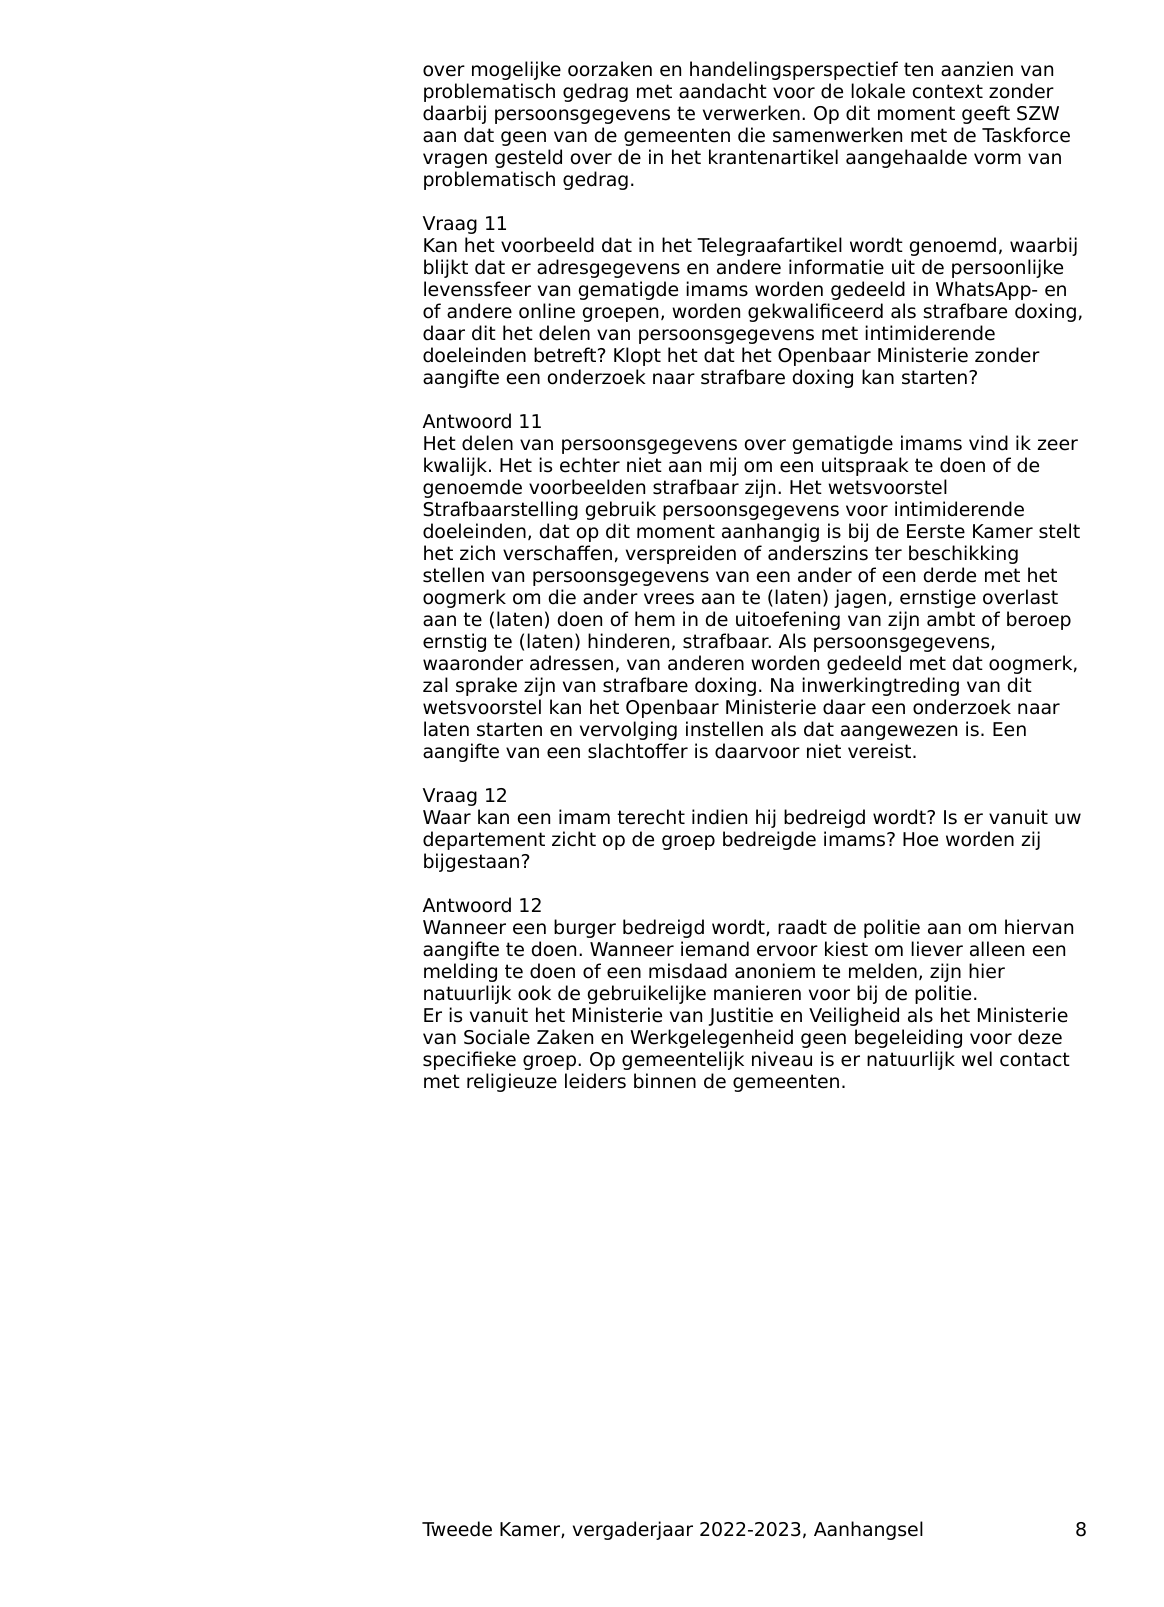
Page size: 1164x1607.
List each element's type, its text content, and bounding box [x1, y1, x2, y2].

text Antwoord 11 [422, 411, 1087, 433]
text Het delen van persoonsgegevens over gematigde imams vind ik zeer kwalijk. Het is echter niet aan mij om een uitspraak te doen of de genoemde voorbeelden strafbaar zijn. Het wetsvoorstel Strafbaarstelling gebruik persoonsgegevens voor intimiderende doeleinden, dat op dit moment aanhangig is bij de Eerste Kamer stelt het zich verschaffen, verspreiden of anderszins ter beschikking stellen van persoonsgegevens van een ander of een derde met het oogmerk om die ander vrees aan te (laten) jagen, ernstige overlast aan te (laten) doen of hem in de uitoefening van zijn ambt of beroep ernstig te (laten) hinderen, strafbaar. Als persoonsgegevens, waaronder adressen, van anderen worden gedeeld met dat oogmerk, zal sprake zijn van strafbare doxing. Na inwerkingtreding van dit wetsvoorstel kan het Openbaar Ministerie daar een onderzoek naar laten starten en vervolging instellen als dat aangewezen is. Een aangifte van een slachtoffer is daarvoor niet vereist. [422, 433, 1087, 763]
text Er is vanuit het Ministerie van Justitie en Veiligheid als het Ministerie van Sociale Zaken en Werkgelegenheid geen begeleiding voor deze specifieke groep. Op gemeentelijk niveau is er natuurlijk wel contact met religieuze leiders binnen de gemeenten. [422, 1005, 1087, 1093]
text Antwoord 12 [422, 895, 1087, 917]
text Kan het voorbeeld dat in het Telegraafartikel wordt genoemd, waarbij blijkt dat er adresgegevens en andere informatie uit de persoonlijke levenssfeer van gematigde imams worden gedeeld in WhatsApp- en of andere online groepen, worden gekwalificeerd als strafbare doxing, daar dit het delen van persoonsgegevens met intimiderende doeleinden betreft? Klopt het dat het Openbaar Ministerie zonder aangifte een onderzoek naar strafbare doxing kan starten? [422, 235, 1087, 389]
text over mogelijke oorzaken en handelingsperspectief ten aanzien van problematisch gedrag met aandacht voor de lokale context zonder daarbij persoonsgegevens te verwerken. Op dit moment geeft SZW aan dat geen van de gemeenten die samenwerken met de Taskforce vragen gesteld over de in het krantenartikel aangehaalde vorm van problematisch gedrag. [422, 59, 1087, 191]
text Vraag 12 [422, 785, 1087, 807]
text Waar kan een imam terecht indien hij bedreigd wordt? Is er vanuit uw departement zicht op de groep bedreigde imams? Hoe worden zij bijgestaan? [422, 807, 1087, 873]
text Wanneer een burger bedreigd wordt, raadt de politie aan om hiervan aangifte te doen. Wanneer iemand ervoor kiest om liever alleen een melding te doen of een misdaad anoniem te melden, zijn hier natuurlijk ook de gebruikelijke manieren voor bij de politie. [422, 917, 1087, 1005]
text Vraag 11 [422, 213, 1087, 235]
